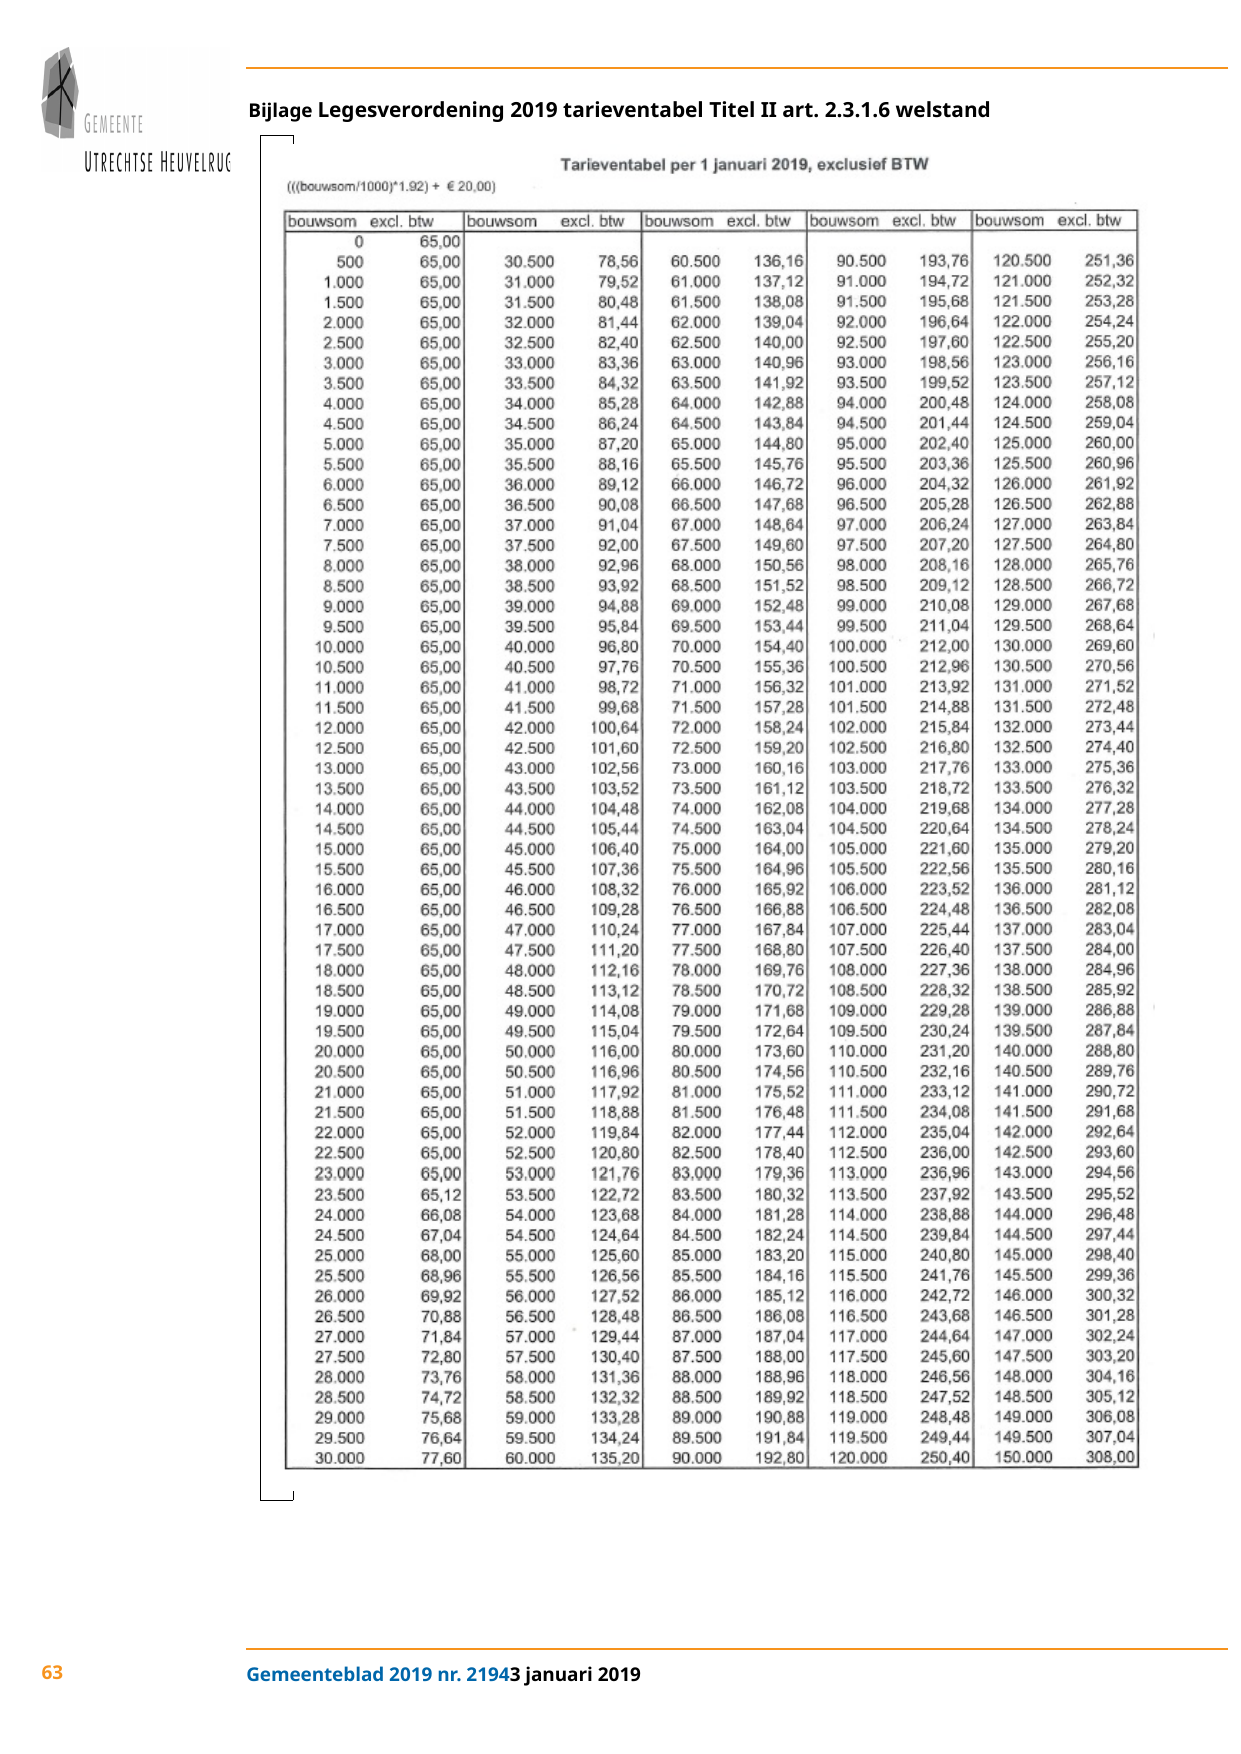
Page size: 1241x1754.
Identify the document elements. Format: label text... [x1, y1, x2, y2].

text Bijlage Legesverordening 2019 tarieventabel Titel II art. 2.3.1.6 welstand [248, 95, 1152, 123]
picture [268, 144, 1155, 1491]
picture [41, 47, 231, 172]
